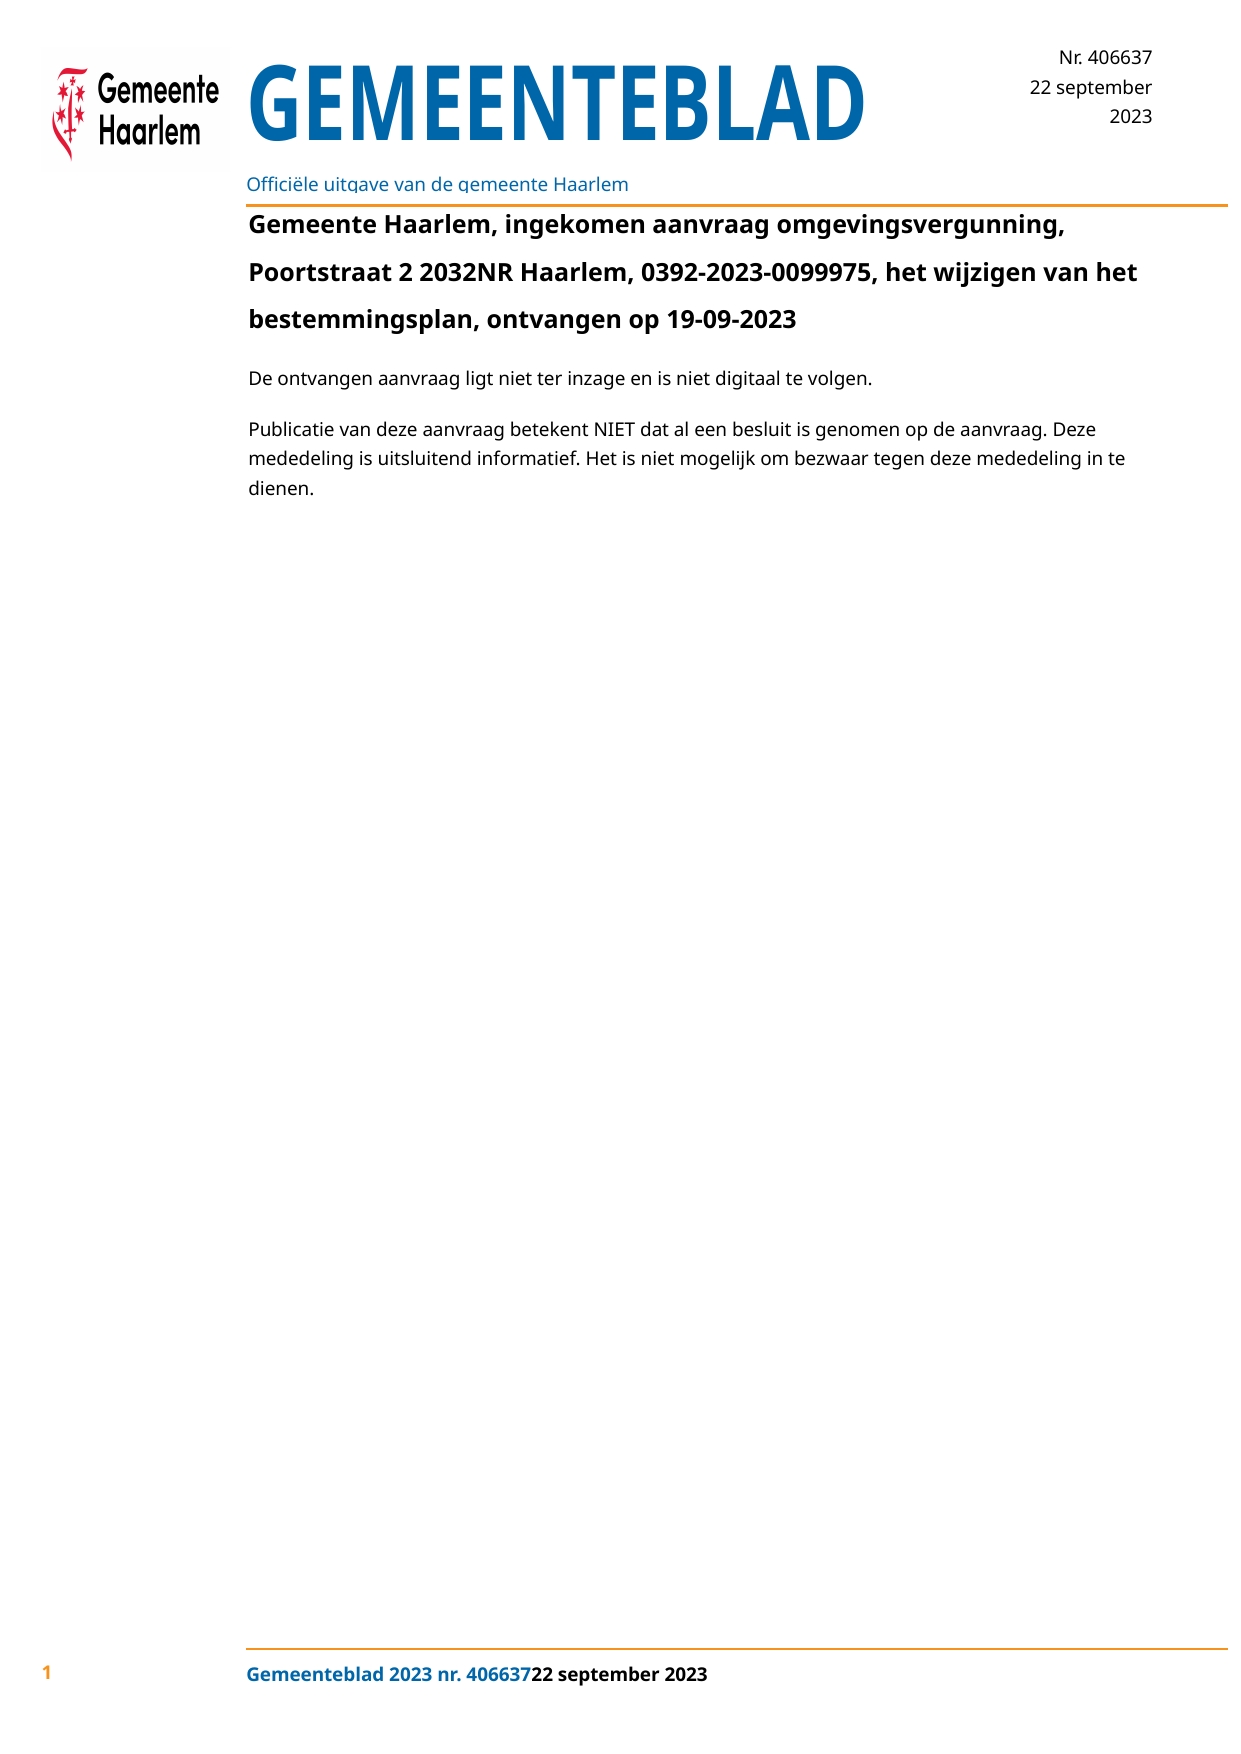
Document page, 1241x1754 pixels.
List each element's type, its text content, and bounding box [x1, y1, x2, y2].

text Gemeente Haarlem, ingekomen aanvraag omgevingsvergunning, Poortstraat 2 2032NR Haarlem, 0392-2023-0099975, het wijzigen van het bestemmingsplan, ontvangen op 19-09-2023 [248, 207, 1152, 336]
text Publicatie van deze aanvraag betekent NIET dat al een besluit is genomen op de aanvraag. Deze mededeling is uitsluitend informatief. Het is niet mogelijk om bezwaar tegen deze mededeling in te dienen. [248, 416, 1152, 501]
text De ontvangen aanvraag ligt niet ter inzage en is niet digitaal te volgen. [248, 366, 1152, 391]
picture [41, 47, 231, 172]
